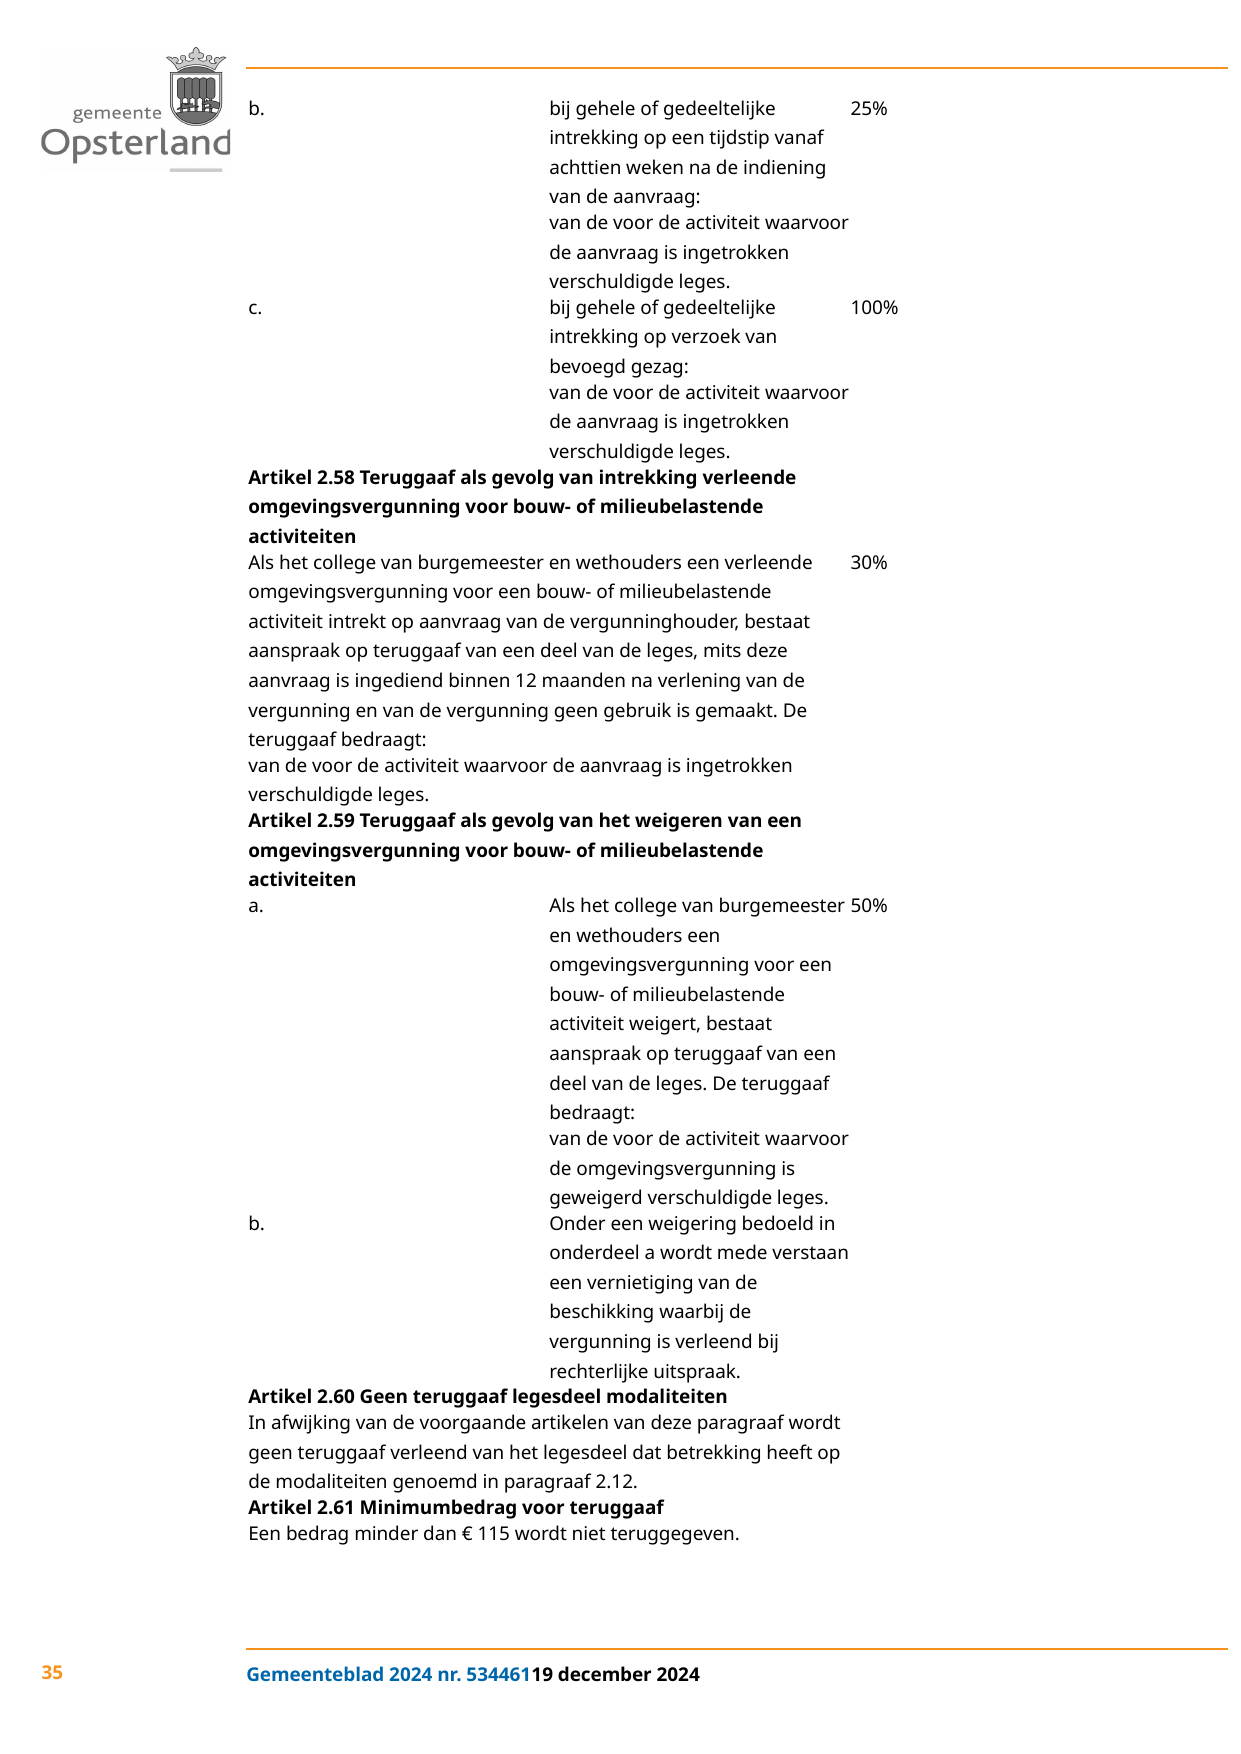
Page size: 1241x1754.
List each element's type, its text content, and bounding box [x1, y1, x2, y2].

table_cell [850, 209, 1152, 294]
table_cell [850, 1409, 1152, 1494]
table_cell c. [248, 294, 549, 379]
table_cell Artikel 2.61 Minimumbedrag voor teruggaaf [248, 1494, 850, 1520]
table_cell van de voor de activiteit waarvoor de aanvraag is ingetrokken verschuldigde leges. [248, 752, 850, 807]
table_cell [850, 379, 1152, 464]
table_cell bij gehele of gedeeltelijke intrekking op verzoek van bevoegd gezag: [549, 294, 850, 379]
table_cell [248, 209, 549, 294]
table_cell [850, 1384, 1152, 1409]
table_cell Een bedrag minder dan € 115 wordt niet teruggegeven. [248, 1520, 850, 1546]
table_cell bij gehele of gedeeltelijke intrekking op een tijdstip vanaf achttien weken na de indiening van de aanvraag: [549, 95, 850, 209]
table_cell a. [248, 892, 549, 1210]
table_cell [248, 379, 549, 464]
table_cell [850, 1520, 1152, 1546]
table_cell Artikel 2.58 Teruggaaf als gevolg van intrekking verleende omgevingsvergunning voor bouw- of milieubelastende activiteiten [248, 464, 850, 549]
table_cell Als het college van burgemeester en wethouders een verleende omgevingsvergunning voor een bouw- of milieubelastende activiteit intrekt op aanvraag van de vergunninghouder, bestaat aanspraak op teruggaaf van een deel van de leges, mits deze aanvraag is ingediend binnen 12 maanden na verlening van de vergunning en van de vergunning geen gebruik is gemaakt. De teruggaaf bedraagt: [248, 549, 850, 752]
table_cell Als het college van burgemeester en wethouders een omgevingsvergunning voor een bouw- of milieubelastende activiteit weigert, bestaat aanspraak op teruggaaf van een deel van de leges. De teruggaaf bedraagt: [549, 892, 850, 1125]
table_cell 50% [850, 892, 1152, 1125]
table_cell [850, 1494, 1152, 1520]
table_cell 100% [850, 294, 1152, 379]
table_cell [850, 808, 1152, 892]
table_cell Artikel 2.60 Geen teruggaaf legesdeel modaliteiten [248, 1384, 850, 1409]
table_cell Onder een weigering bedoeld in onderdeel a wordt mede verstaan een vernietiging van de beschikking waarbij de vergunning is verleend bij rechterlijke uitspraak. [549, 1210, 850, 1384]
picture [41, 47, 231, 172]
table_cell [850, 752, 1152, 807]
table_cell [850, 1125, 1152, 1210]
table_cell Artikel 2.59 Teruggaaf als gevolg van het weigeren van een omgevingsvergunning voor bouw- of milieubelastende activiteiten [248, 808, 850, 892]
table_cell [850, 1210, 1152, 1384]
table_cell b. [248, 95, 549, 209]
table_cell van de voor de activiteit waarvoor de aanvraag is ingetrokken verschuldigde leges. [549, 209, 850, 294]
table_cell van de voor de activiteit waarvoor de aanvraag is ingetrokken verschuldigde leges. [549, 379, 850, 464]
table_cell b. [248, 1210, 549, 1384]
table_cell 25% [850, 95, 1152, 209]
table_cell van de voor de activiteit waarvoor de omgevingsvergunning is geweigerd verschuldigde leges. [549, 1125, 850, 1210]
table_cell [850, 464, 1152, 549]
table_cell In afwijking van de voorgaande artikelen van deze paragraaf wordt geen teruggaaf verleend van het legesdeel dat betrekking heeft op de modaliteiten genoemd in paragraaf 2.12. [248, 1409, 850, 1494]
table_cell 30% [850, 549, 1152, 752]
